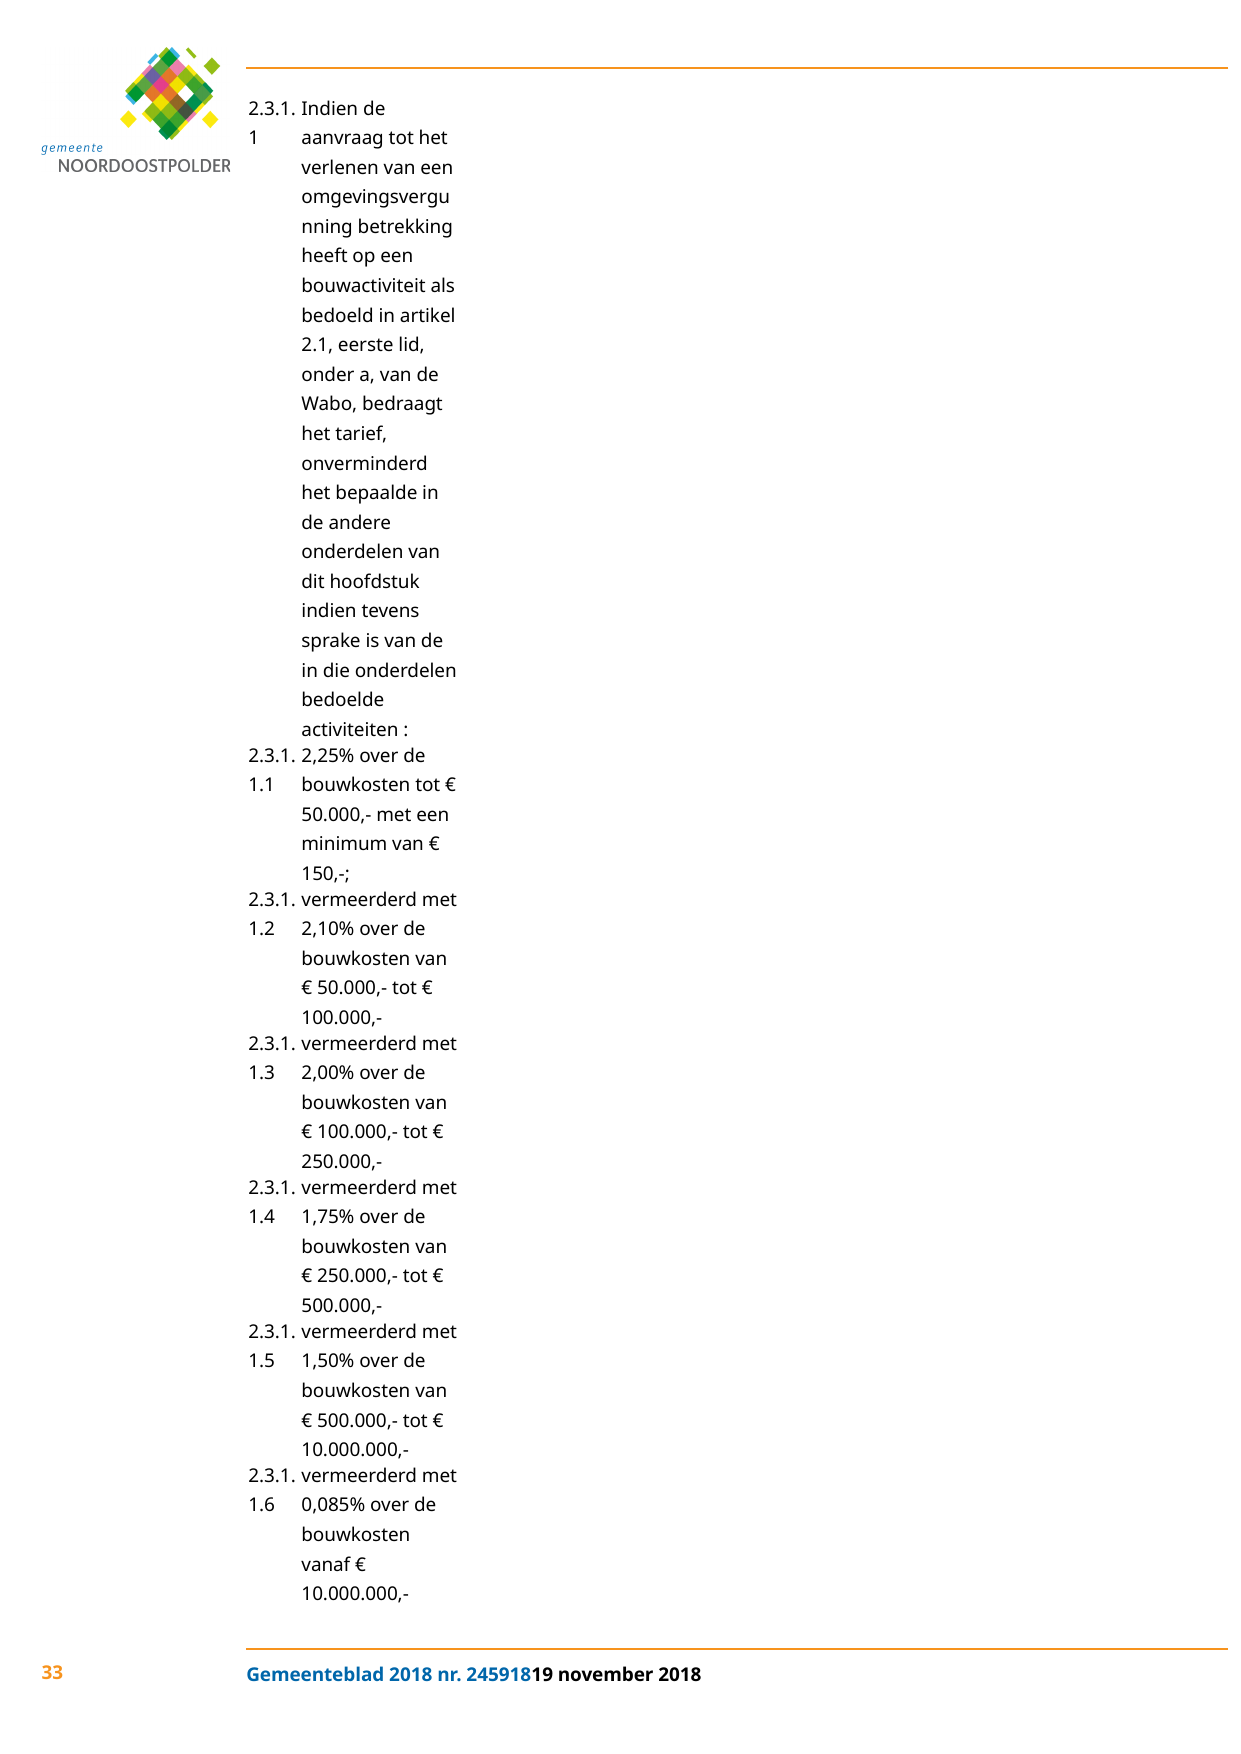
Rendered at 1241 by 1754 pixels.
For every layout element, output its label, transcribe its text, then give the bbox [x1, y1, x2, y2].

table_cell 2.3.1.1.2 [248, 886, 301, 1030]
table_cell 2.3.1.1 [248, 95, 301, 742]
table_cell vermeerderd met 2,10% over de bouwkosten van € 50.000,- tot € 100.000,- [301, 886, 461, 1030]
table_cell 2.3.1.1.6 [248, 1462, 301, 1606]
table_cell 2.3.1.1.3 [248, 1030, 301, 1174]
table_cell vermeerderd met 1,50% over de bouwkosten van € 500.000,- tot € 10.000.000,- [301, 1318, 461, 1462]
table_cell Indien de aanvraag tot het verlenen van een omgevingsvergunning betrekking heeft op een bouwactiviteit als bedoeld in artikel 2.1, eerste lid, onder a, van de Wabo, bedraagt het tarief, onverminderd het bepaalde in de andere onderdelen van dit hoofdstuk indien tevens sprake is van de in die onderdelen bedoelde activiteiten : [301, 95, 461, 742]
picture [41, 47, 231, 172]
table_cell 2.3.1.1.1 [248, 742, 301, 886]
table_cell 2.3.1.1.5 [248, 1318, 301, 1462]
table_cell vermeerderd met 2,00% over de bouwkosten van € 100.000,- tot € 250.000,- [301, 1030, 461, 1174]
table_cell vermeerderd met 1,75% over de bouwkosten van € 250.000,- tot € 500.000,- [301, 1174, 461, 1318]
table_cell 2,25% over de bouwkosten tot € 50.000,- met een minimum van € 150,-; [301, 742, 461, 886]
table_cell vermeerderd met 0,085% over de bouwkosten vanaf € 10.000.000,- [301, 1462, 461, 1606]
table_cell 2.3.1.1.4 [248, 1174, 301, 1318]
